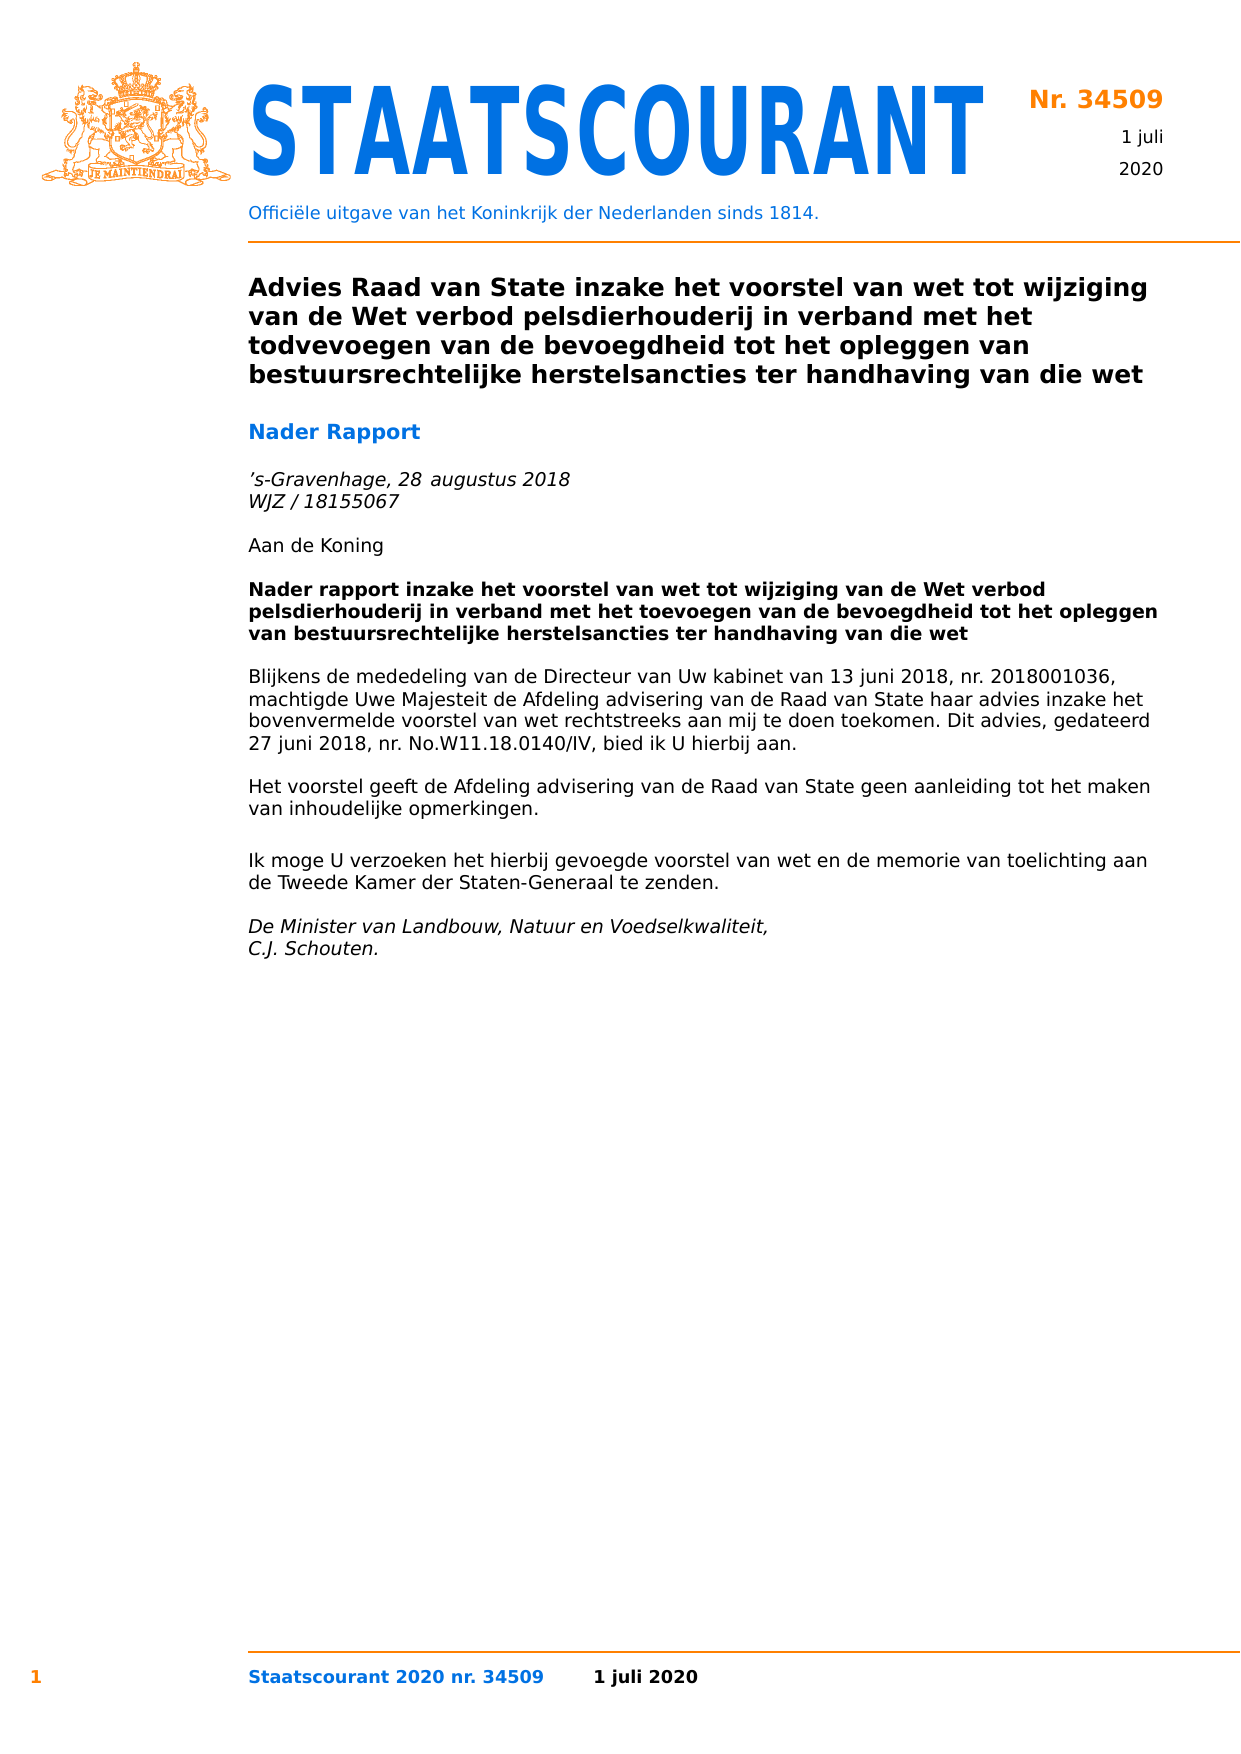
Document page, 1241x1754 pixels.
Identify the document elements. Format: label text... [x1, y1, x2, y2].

text Het voorstel geeft de Afdeling advisering van de Raad van State geen aanleiding tot het maken van inhoudelijke opmerkingen. [248, 776, 1163, 820]
subtitle Advies Raad van State inzake het voorstel van wet tot wijziging van de Wet verbod pelsdierhouderij in verband met het todvevoegen van de bevoegdheid tot het opleggen van bestuursrechtelijke herstelsancties ter handhaving van die wet [248, 273, 1163, 390]
table_header Nr. 34509 [998, 62, 1240, 121]
text Nader rapport inzake het voorstel van wet tot wijziging van de Wet verbod pelsdierhouderij in verband met het toevoegen van de bevoegdheid tot het opleggen van bestuursrechtelijke herstelsancties ter handhaving van die wet [248, 579, 1163, 644]
text ’s-Gravenhage, 28 augustus 2018 [248, 469, 1163, 491]
subtitle Nader Rapport [248, 420, 1163, 444]
text Blijkens de mededeling van de Directeur van Uw kabinet van 13 juni 2018, nr. 2018001036, machtigde Uwe Majesteit de Afdeling advisering van de Raad van State haar advies inzake het bovenvermelde voorstel van wet rechtstreeks aan mij te doen toekomen. Dit advies, gedateerd 27 juni 2018, nr. No.W11.18.0140/IV, bied ik U hierbij aan. [248, 666, 1163, 754]
picture [41, 62, 231, 186]
text WJZ / 18155067 [248, 491, 1163, 513]
table_header [25, 62, 248, 241]
table_cell Officiële uitgave van het Koninkrijk der Nederlanden sinds 1814. [248, 203, 1240, 241]
table_header STAATSCOURANT [248, 62, 998, 203]
table_cell 1 juli [998, 121, 1240, 153]
text De Minister van Landbouw, Natuur en Voedselkwaliteit, C.J. Schouten. [248, 916, 1163, 960]
text Ik moge U verzoeken het hierbij gevoegde voorstel van wet en de memorie van toelichting aan de Tweede Kamer der Staten-Generaal te zenden. [248, 850, 1163, 894]
table_cell 2020 [998, 153, 1240, 203]
text Aan de Koning [248, 535, 1163, 557]
